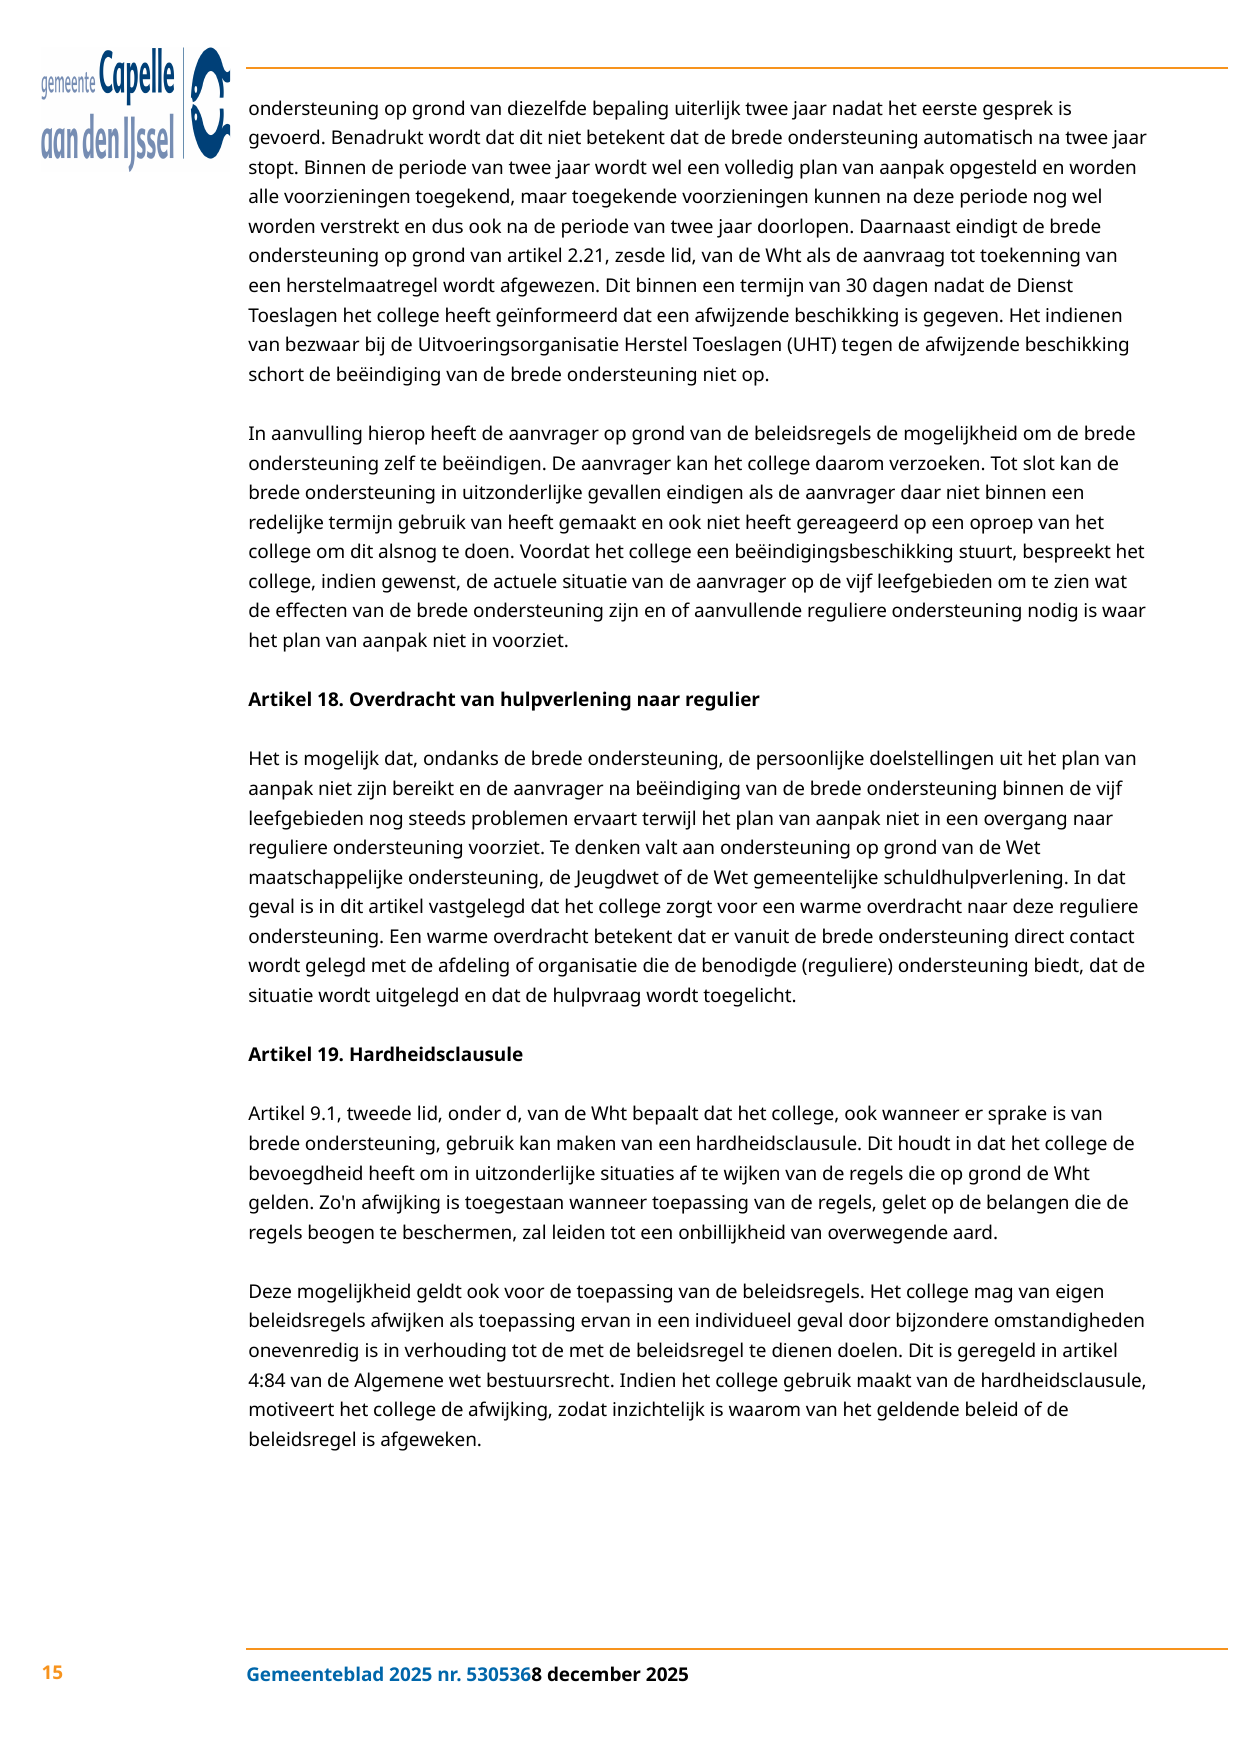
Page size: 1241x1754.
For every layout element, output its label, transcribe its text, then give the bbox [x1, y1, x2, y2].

text Artikel 18. Overdracht van hulpverlening naar regulier [248, 686, 1152, 712]
text Deze mogelijkheid geldt ook voor de toepassing van de beleidsregels. Het college mag van eigen beleidsregels afwijken als toepassing ervan in een individueel geval door bijzondere omstandigheden onevenredig is in verhouding tot de met de beleidsregel te dienen doelen. Dit is geregeld in artikel 4:84 van de Algemene wet bestuursrecht. Indien het college gebruik maakt van de hardheidsclausule, motiveert het college de afwijking, zodat inzichtelijk is waarom van het geldende beleid of de beleidsregel is afgeweken. [248, 1278, 1152, 1452]
text ondersteuning op grond van diezelfde bepaling uiterlijk twee jaar nadat het eerste gesprek is gevoerd. Benadrukt wordt dat dit niet betekent dat de brede ondersteuning automatisch na twee jaar stopt. Binnen de periode van twee jaar wordt wel een volledig plan van aanpak opgesteld en worden alle voorzieningen toegekend, maar toegekende voorzieningen kunnen na deze periode nog wel worden verstrekt en dus ook na de periode van twee jaar doorlopen. Daarnaast eindigt de brede ondersteuning op grond van artikel 2.21, zesde lid, van de Wht als de aanvraag tot toekenning van een herstelmaatregel wordt afgewezen. Dit binnen een termijn van 30 dagen nadat de Dienst Toeslagen het college heeft geïnformeerd dat een afwijzende beschikking is gegeven. Het indienen van bezwaar bij de Uitvoeringsorganisatie Herstel Toeslagen (UHT) tegen de afwijzende beschikking schort de beëindiging van de brede ondersteuning niet op. [248, 95, 1152, 387]
picture [41, 47, 231, 172]
text Artikel 19. Hardheidsclausule [248, 1041, 1152, 1067]
text Het is mogelijk dat, ondanks de brede ondersteuning, de persoonlijke doelstellingen uit het plan van aanpak niet zijn bereikt en de aanvrager na beëindiging van de brede ondersteuning binnen de vijf leefgebieden nog steeds problemen ervaart terwijl het plan van aanpak niet in een overgang naar reguliere ondersteuning voorziet. Te denken valt aan ondersteuning op grond van de Wet maatschappelijke ondersteuning, de Jeugdwet of de Wet gemeentelijke schuldhulpverlening. In dat geval is in dit artikel vastgelegd dat het college zorgt voor een warme overdracht naar deze reguliere ondersteuning. Een warme overdracht betekent dat er vanuit de brede ondersteuning direct contact wordt gelegd met de afdeling of organisatie die de benodigde (reguliere) ondersteuning biedt, dat de situatie wordt uitgelegd en dat de hulpvraag wordt toegelicht. [248, 746, 1152, 1008]
text In aanvulling hierop heeft de aanvrager op grond van de beleidsregels de mogelijkheid om de brede ondersteuning zelf te beëindigen. De aanvrager kan het college daarom verzoeken. Tot slot kan de brede ondersteuning in uitzonderlijke gevallen eindigen als de aanvrager daar niet binnen een redelijke termijn gebruik van heeft gemaakt en ook niet heeft gereageerd op een oproep van het college om dit alsnog te doen. Voordat het college een beëindigingsbeschikking stuurt, bespreekt het college, indien gewenst, de actuele situatie van de aanvrager op de vijf leefgebieden om te zien wat de effecten van de brede ondersteuning zijn en of aanvullende reguliere ondersteuning nodig is waar het plan van aanpak niet in voorziet. [248, 420, 1152, 653]
text Artikel 9.1, tweede lid, onder d, van de Wht bepaalt dat het college, ook wanneer er sprake is van brede ondersteuning, gebruik kan maken van een hardheidsclausule. Dit houdt in dat het college de bevoegdheid heeft om in uitzonderlijke situaties af te wijken van de regels die op grond de Wht gelden. Zo'n afwijking is toegestaan wanneer toepassing van de regels, gelet op de belangen die de regels beogen te beschermen, zal leiden tot een onbillijkheid van overwegende aard. [248, 1101, 1152, 1245]
